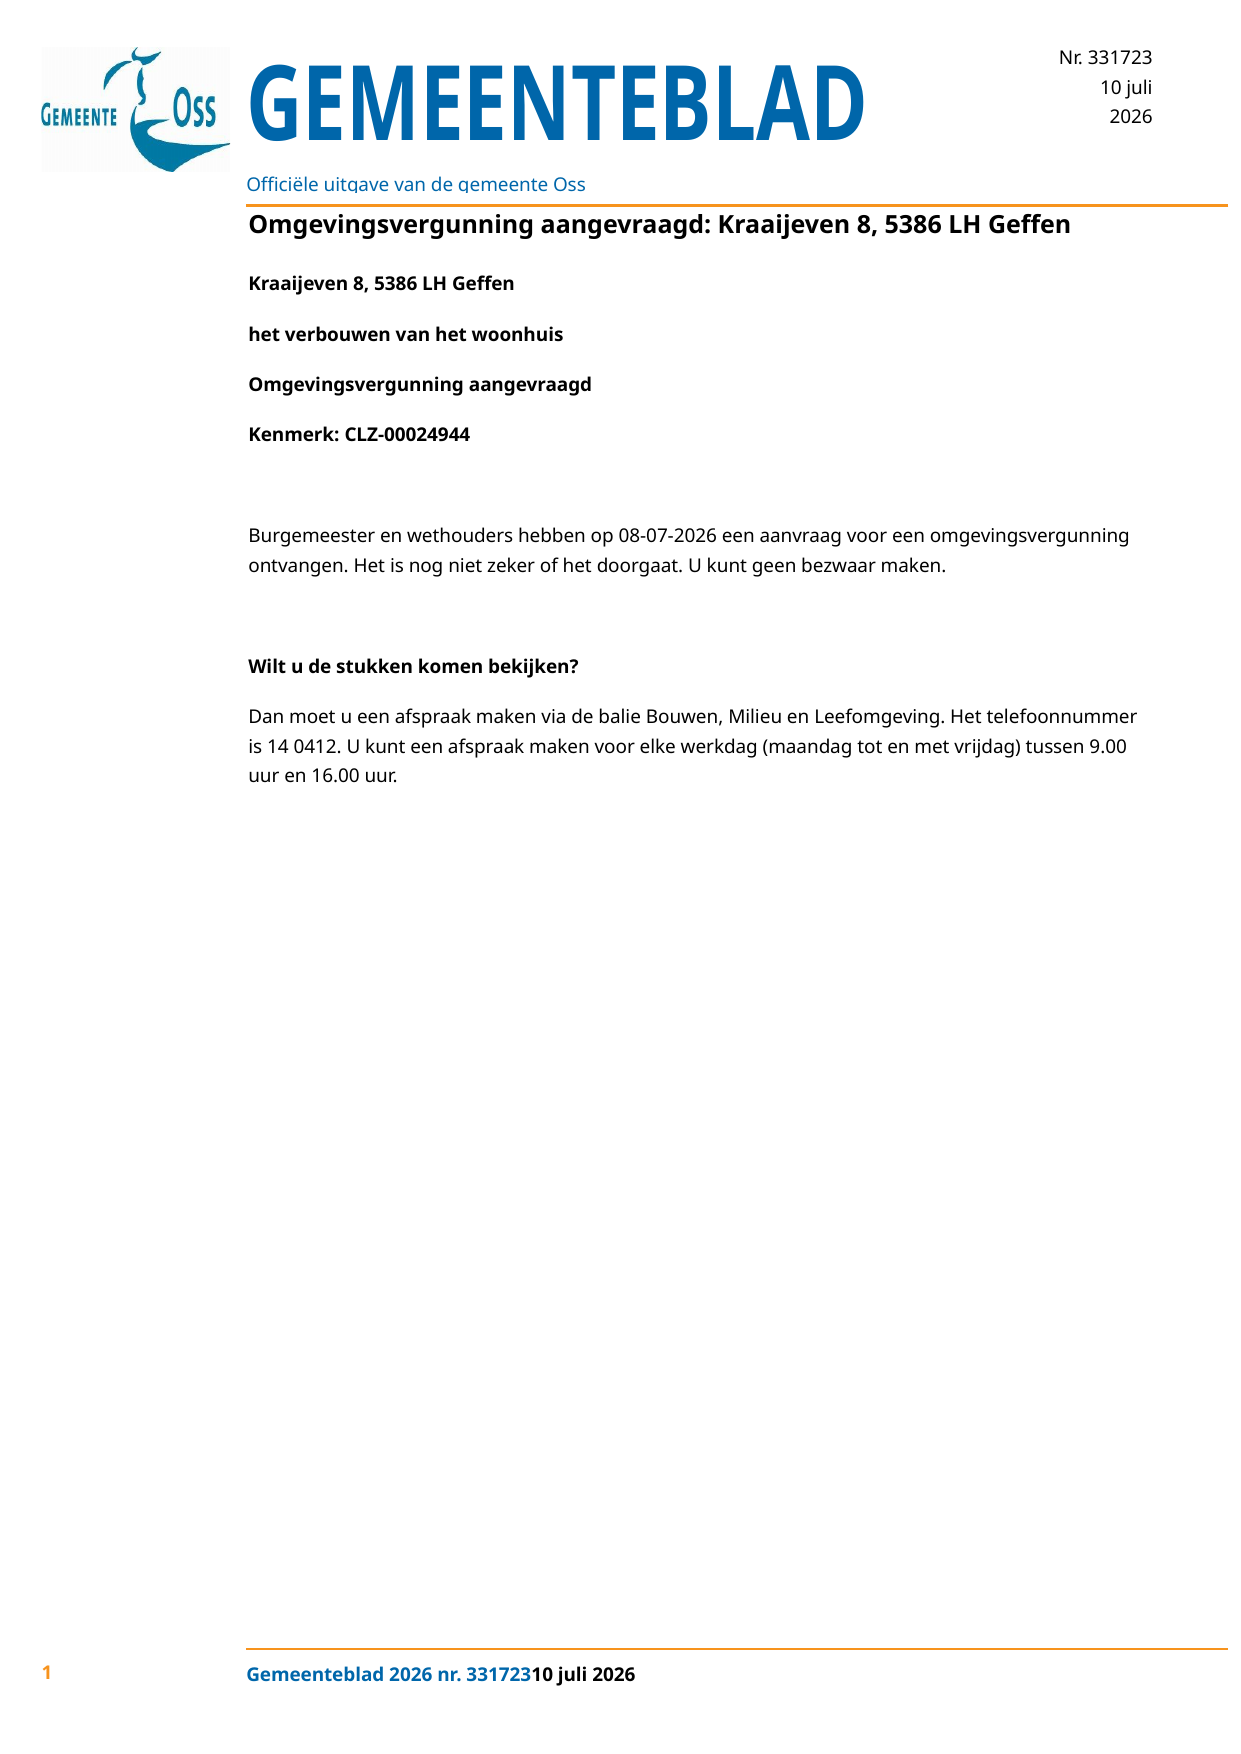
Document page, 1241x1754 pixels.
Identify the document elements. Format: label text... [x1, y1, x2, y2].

text Dan moet u een afspraak maken via de balie Bouwen, Milieu en Leefomgeving. Het telefoonnummer is 14 0412. U kunt een afspraak maken voor elke werkdag (maandag tot en met vrijdag) tussen 9.00 uur en 16.00 uur. [248, 703, 1152, 788]
text het verbouwen van het woonhuis [248, 321, 1152, 346]
text Omgevingsvergunning aangevraagd: Kraaijeven 8, 5386 LH Geffen [248, 207, 1152, 241]
text Wilt u de stukken komen bekijken? [248, 653, 1152, 678]
text Kraaijeven 8, 5386 LH Geffen [248, 270, 1152, 296]
text Kenmerk: CLZ-00024944 [248, 422, 1152, 447]
picture [41, 47, 231, 172]
text Omgevingsvergunning aangevraagd [248, 371, 1152, 397]
text Burgemeester en wethouders hebben op 08-07-2026 een aanvraag voor een omgevingsvergunning ontvangen. Het is nog niet zeker of het doorgaat. U kunt geen bezwaar maken. [248, 522, 1152, 578]
